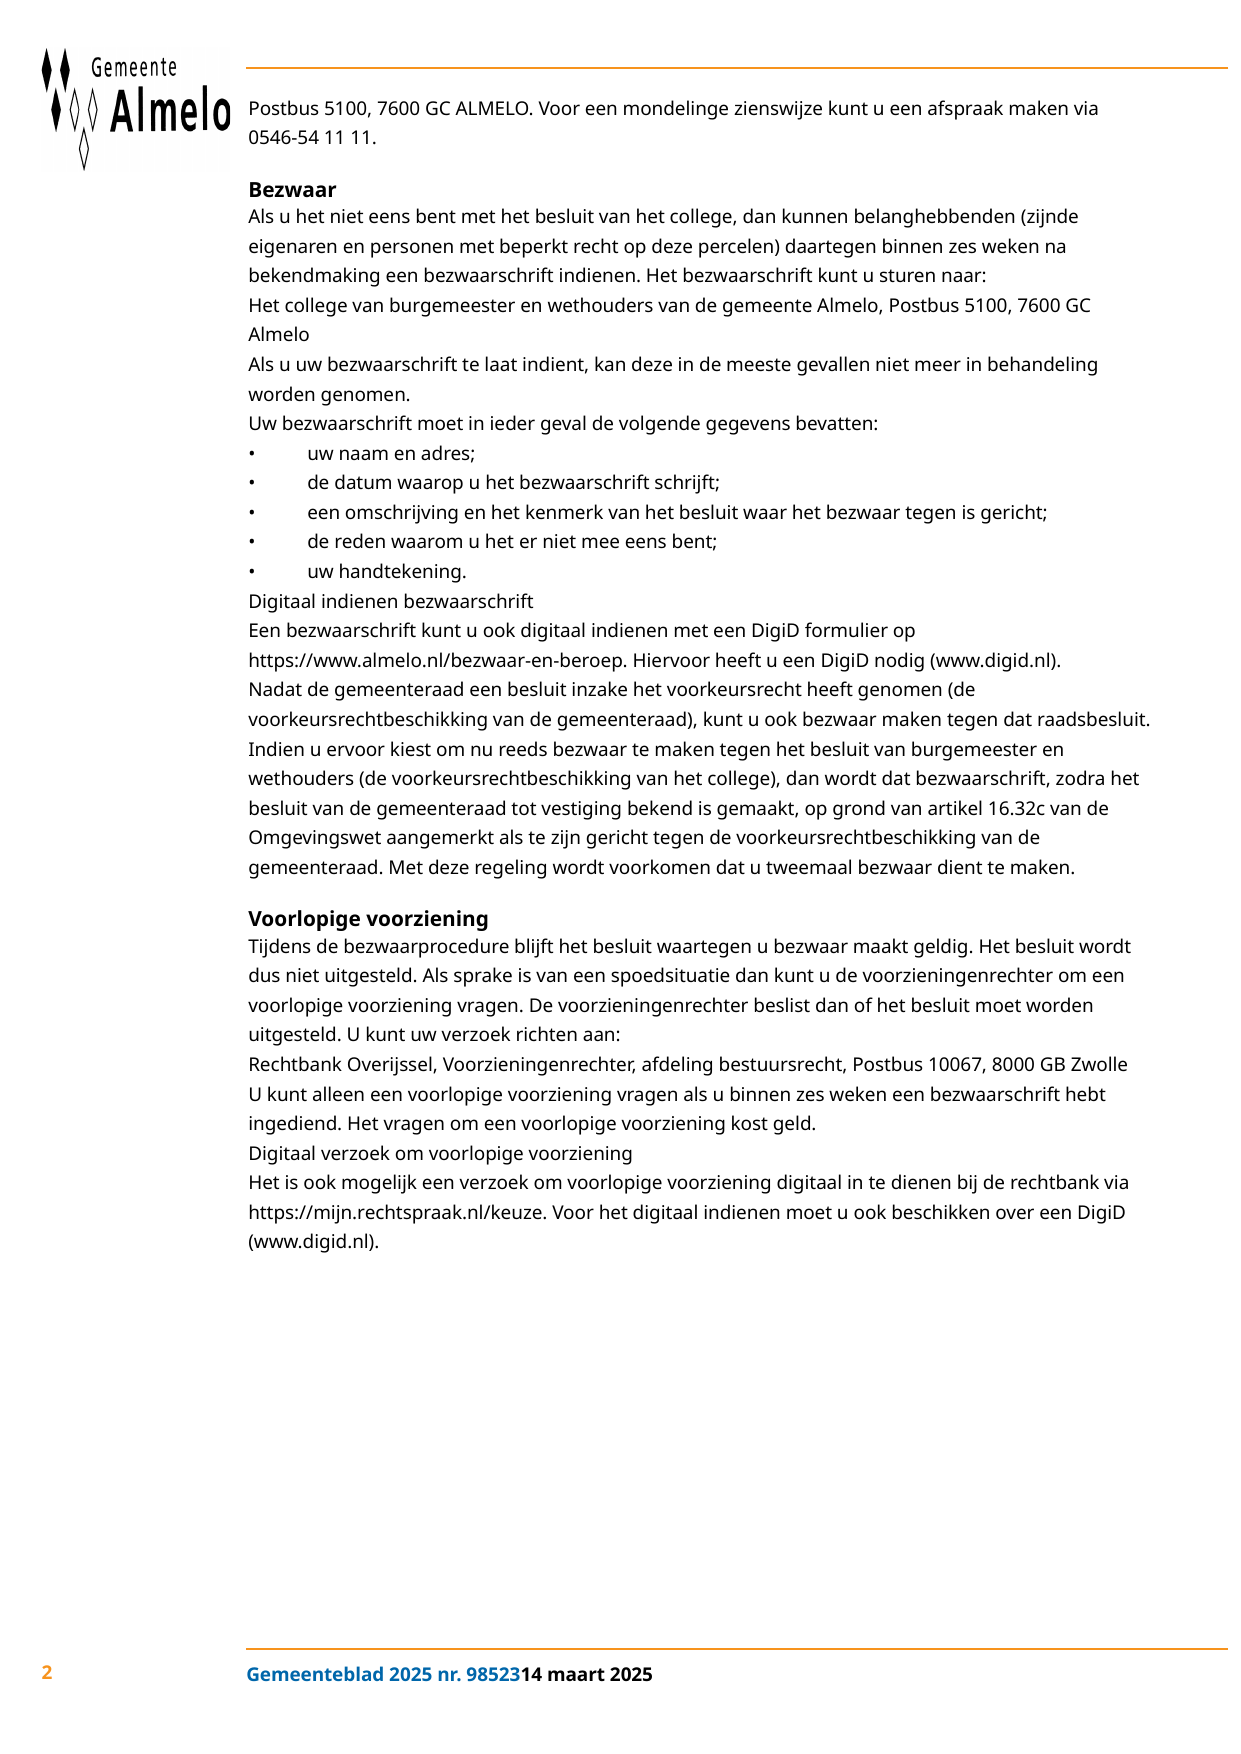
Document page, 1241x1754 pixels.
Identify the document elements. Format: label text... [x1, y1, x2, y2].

text Rechtbank Overijssel, Voorzieningenrechter, afdeling bestuursrecht, Postbus 10067, 8000 GB Zwolle [248, 1051, 1152, 1077]
text Uw bezwaarschrift moet in ieder geval de volgende gegevens bevatten: [248, 410, 1152, 436]
list een omschrijving en het kenmerk van het besluit waar het bezwaar tegen is gericht; [248, 499, 1152, 525]
text Voorlopige voorziening [248, 904, 1152, 933]
text Een bezwaarschrift kunt u ook digitaal indienen met een DigiD formulier op https://www.almelo.nl/bezwaar-en-beroep. Hiervoor heeft u een DigiD nodig (www.digid.nl). [248, 617, 1152, 673]
list de datum waarop u het bezwaarschrift schrijft; [248, 469, 1152, 495]
list uw handtekening. [248, 558, 1152, 584]
text Digitaal indienen bezwaarschrift [248, 588, 1152, 613]
text Postbus 5100, 7600 GC ALMELO. Voor een mondelinge zienswijze kunt u een afspraak maken via 0546-54 11 11. [248, 95, 1152, 150]
text Nadat de gemeenteraad een besluit inzake het voorkeursrecht heeft genomen (de voorkeursrechtbeschikking van de gemeenteraad), kunt u ook bezwaar maken tegen dat raadsbesluit. Indien u ervoor kiest om nu reeds bezwaar te maken tegen het besluit van burgemeester en wethouders (de voorkeursrechtbeschikking van het college), dan wordt dat bezwaarschrift, zodra het besluit van de gemeenteraad tot vestiging bekend is gemaakt, op grond van artikel 16.32c van de Omgevingswet aangemerkt als te zijn gericht tegen de voorkeursrechtbeschikking van de gemeenteraad. Met deze regeling wordt voorkomen dat u tweemaal bezwaar dient te maken. [248, 677, 1152, 880]
text Tijdens de bezwaarprocedure blijft het besluit waartegen u bezwaar maakt geldig. Het besluit wordt dus niet uitgesteld. Als sprake is van een spoedsituatie dan kunt u de voorzieningenrechter om een voorlopige voorziening vragen. De voorzieningenrechter beslist dan of het besluit moet worden uitgesteld. U kunt uw verzoek richten aan: [248, 933, 1152, 1047]
text Het college van burgemeester en wethouders van de gemeente Almelo, Postbus 5100, 7600 GC Almelo [248, 292, 1152, 347]
text U kunt alleen een voorlopige voorziening vragen als u binnen zes weken een bezwaarschrift hebt ingediend. Het vragen om een voorlopige voorziening kost geld. [248, 1081, 1152, 1136]
picture [41, 47, 231, 172]
text Als u uw bezwaarschrift te laat indient, kan deze in de meeste gevallen niet meer in behandeling worden genomen. [248, 351, 1152, 406]
list uw naam en adres; [248, 440, 1152, 466]
text Als u het niet eens bent met het besluit van het college, dan kunnen belanghebbenden (zijnde eigenaren en personen met beperkt recht op deze percelen) daartegen binnen zes weken na bekendmaking een bezwaarschrift indienen. Het bezwaarschrift kunt u sturen naar: [248, 203, 1152, 288]
text Digitaal verzoek om voorlopige voorziening [248, 1140, 1152, 1166]
list de reden waarom u het er niet mee eens bent; [248, 529, 1152, 554]
text Bezwaar [248, 175, 1152, 203]
text Het is ook mogelijk een verzoek om voorlopige voorziening digitaal in te dienen bij de rechtbank via https://mijn.rechtspraak.nl/keuze. Voor het digitaal indienen moet u ook beschikken over een DigiD (www.digid.nl). [248, 1169, 1152, 1254]
